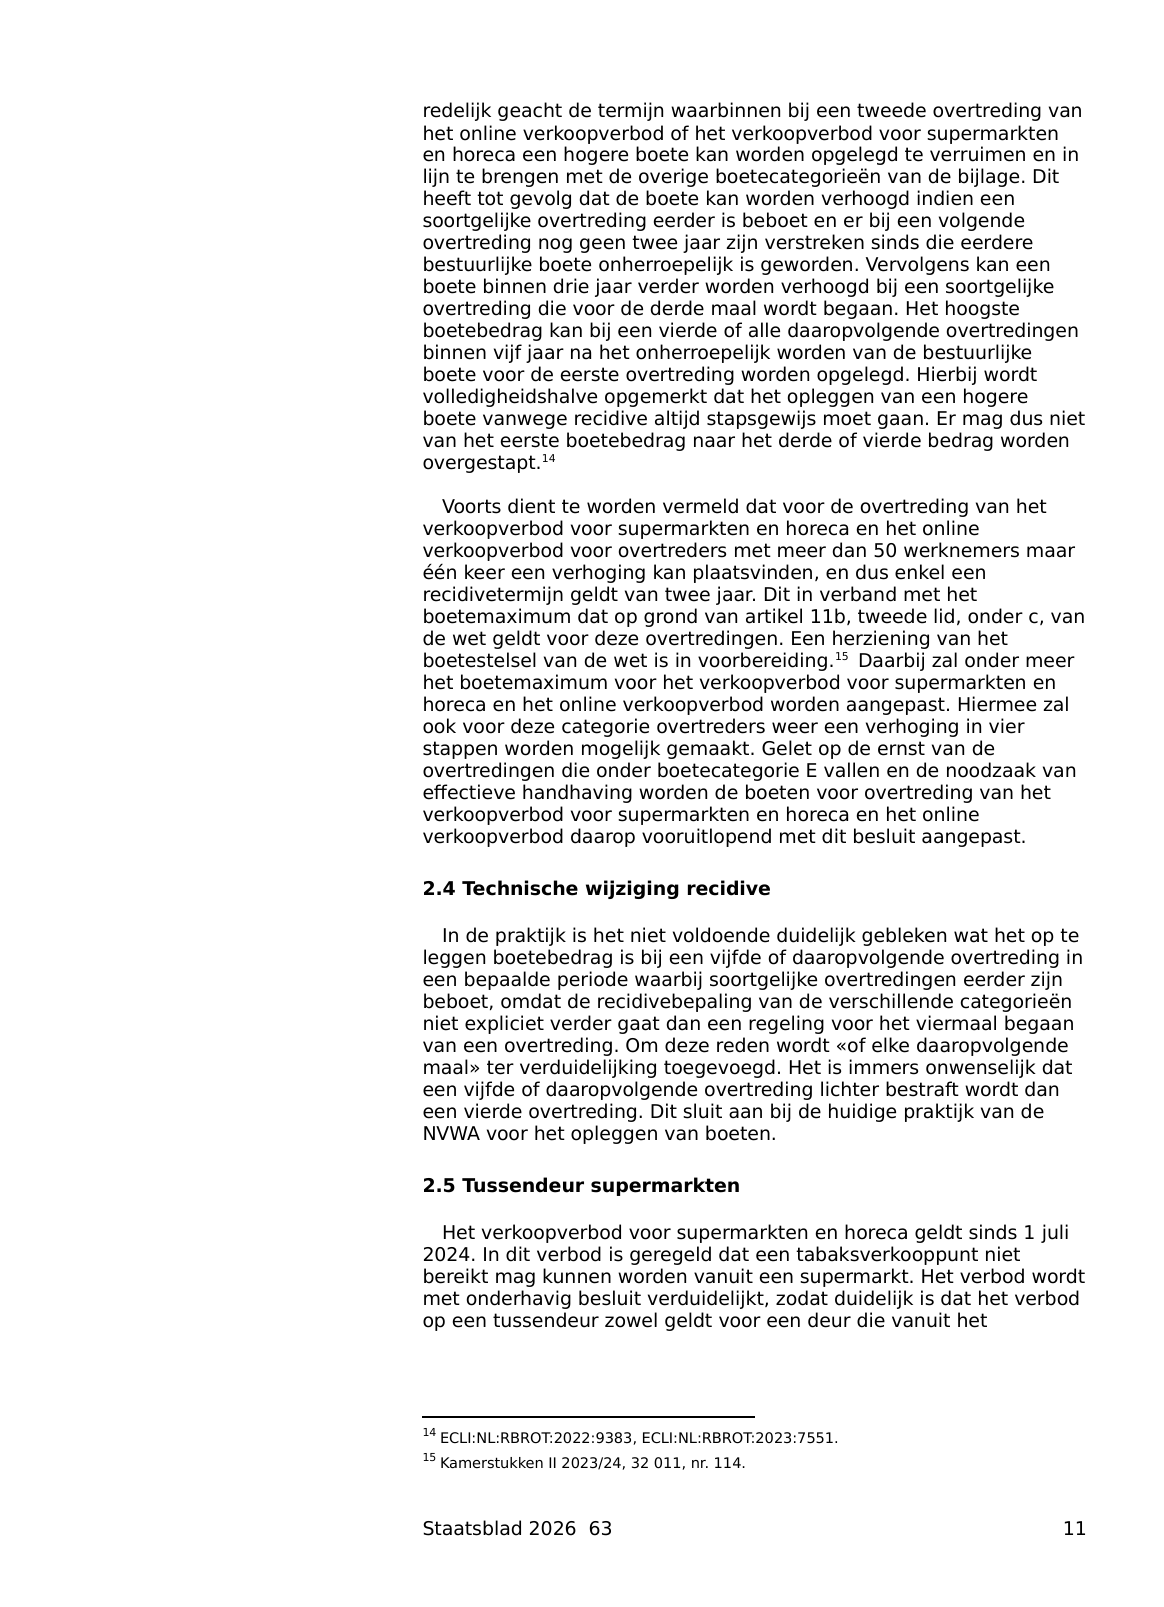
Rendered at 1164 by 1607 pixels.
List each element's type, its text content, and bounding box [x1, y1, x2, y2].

text Voorts dient te worden vermeld dat voor de overtreding van het verkoopverbod voor supermarkten en horeca en het online verkoopverbod voor overtreders met meer dan 50 werknemers maar één keer een verhoging kan plaatsvinden, en dus enkel een recidivetermijn geldt van twee jaar. Dit in verband met het boetemaximum dat op grond van artikel 11b, tweede lid, onder c, van de wet geldt voor deze overtredingen. Een herziening van het boetestelsel van de wet is in voorbereiding. Daarbij zal onder meer het boetemaximum voor het verkoopverbod voor supermarkten en horeca en het online verkoopverbod worden aangepast. Hiermee zal ook voor deze categorie overtreders weer een verhoging in vier stappen worden mogelijk gemaakt. Gelet op de ernst van de overtredingen die onder boetecategorie E vallen en de noodzaak van effectieve handhaving worden de boeten voor overtreding van het verkoopverbod voor supermarkten en horeca en het online verkoopverbod daarop vooruitlopend met dit besluit aangepast. [422, 496, 1087, 848]
subtitle 2.5 Tussendeur supermarkten [422, 1175, 1087, 1197]
text redelijk geacht de termijn waarbinnen bij een tweede overtreding van het online verkoopverbod of het verkoopverbod voor supermarkten en horeca een hogere boete kan worden opgelegd te verruimen en in lijn te brengen met de overige boetecategorieën van de bijlage. Dit heeft tot gevolg dat de boete kan worden verhoogd indien een soortgelijke overtreding eerder is beboet en er bij een volgende overtreding nog geen twee jaar zijn verstreken sinds die eerdere bestuurlijke boete onherroepelijk is geworden. Vervolgens kan een boete binnen drie jaar verder worden verhoogd bij een soortgelijke overtreding die voor de derde maal wordt begaan. Het hoogste boetebedrag kan bij een vierde of alle daaropvolgende overtredingen binnen vijf jaar na het onherroepelijk worden van de bestuurlijke boete voor de eerste overtreding worden opgelegd. Hierbij wordt volledigheidshalve opgemerkt dat het opleggen van een hogere boete vanwege recidive altijd stapsgewijs moet gaan. Er mag dus niet van het eerste boetebedrag naar het derde of vierde bedrag worden overgestapt. [422, 100, 1087, 474]
text Kamerstukken II 2023/24, 32 011, nr. 114. [422, 1451, 1087, 1473]
text Het verkoopverbod voor supermarkten en horeca geldt sinds 1 juli 2024. In dit verbod is geregeld dat een tabaksverkooppunt niet bereikt mag kunnen worden vanuit een supermarkt. Het verbod wordt met onderhavig besluit verduidelijkt, zodat duidelijk is dat het verbod op een tussendeur zowel geldt voor een deur die vanuit het [422, 1222, 1087, 1332]
text ECLI:NL:RBROT:2022:9383, ECLI:NL:RBROT:2023:7551. [422, 1426, 1087, 1448]
subtitle 2.4 Technische wijziging recidive [422, 878, 1087, 900]
text In de praktijk is het niet voldoende duidelijk gebleken wat het op te leggen boetebedrag is bij een vijfde of daaropvolgende overtreding in een bepaalde periode waarbij soortgelijke overtredingen eerder zijn beboet, omdat de recidivebepaling van de verschillende categorieën niet expliciet verder gaat dan een regeling voor het viermaal begaan van een overtreding. Om deze reden wordt «of elke daaropvolgende maal» ter verduidelijking toegevoegd. Het is immers onwenselijk dat een vijfde of daaropvolgende overtreding lichter bestraft wordt dan een vierde overtreding. Dit sluit aan bij de huidige praktijk van de NVWA voor het opleggen van boeten. [422, 925, 1087, 1145]
